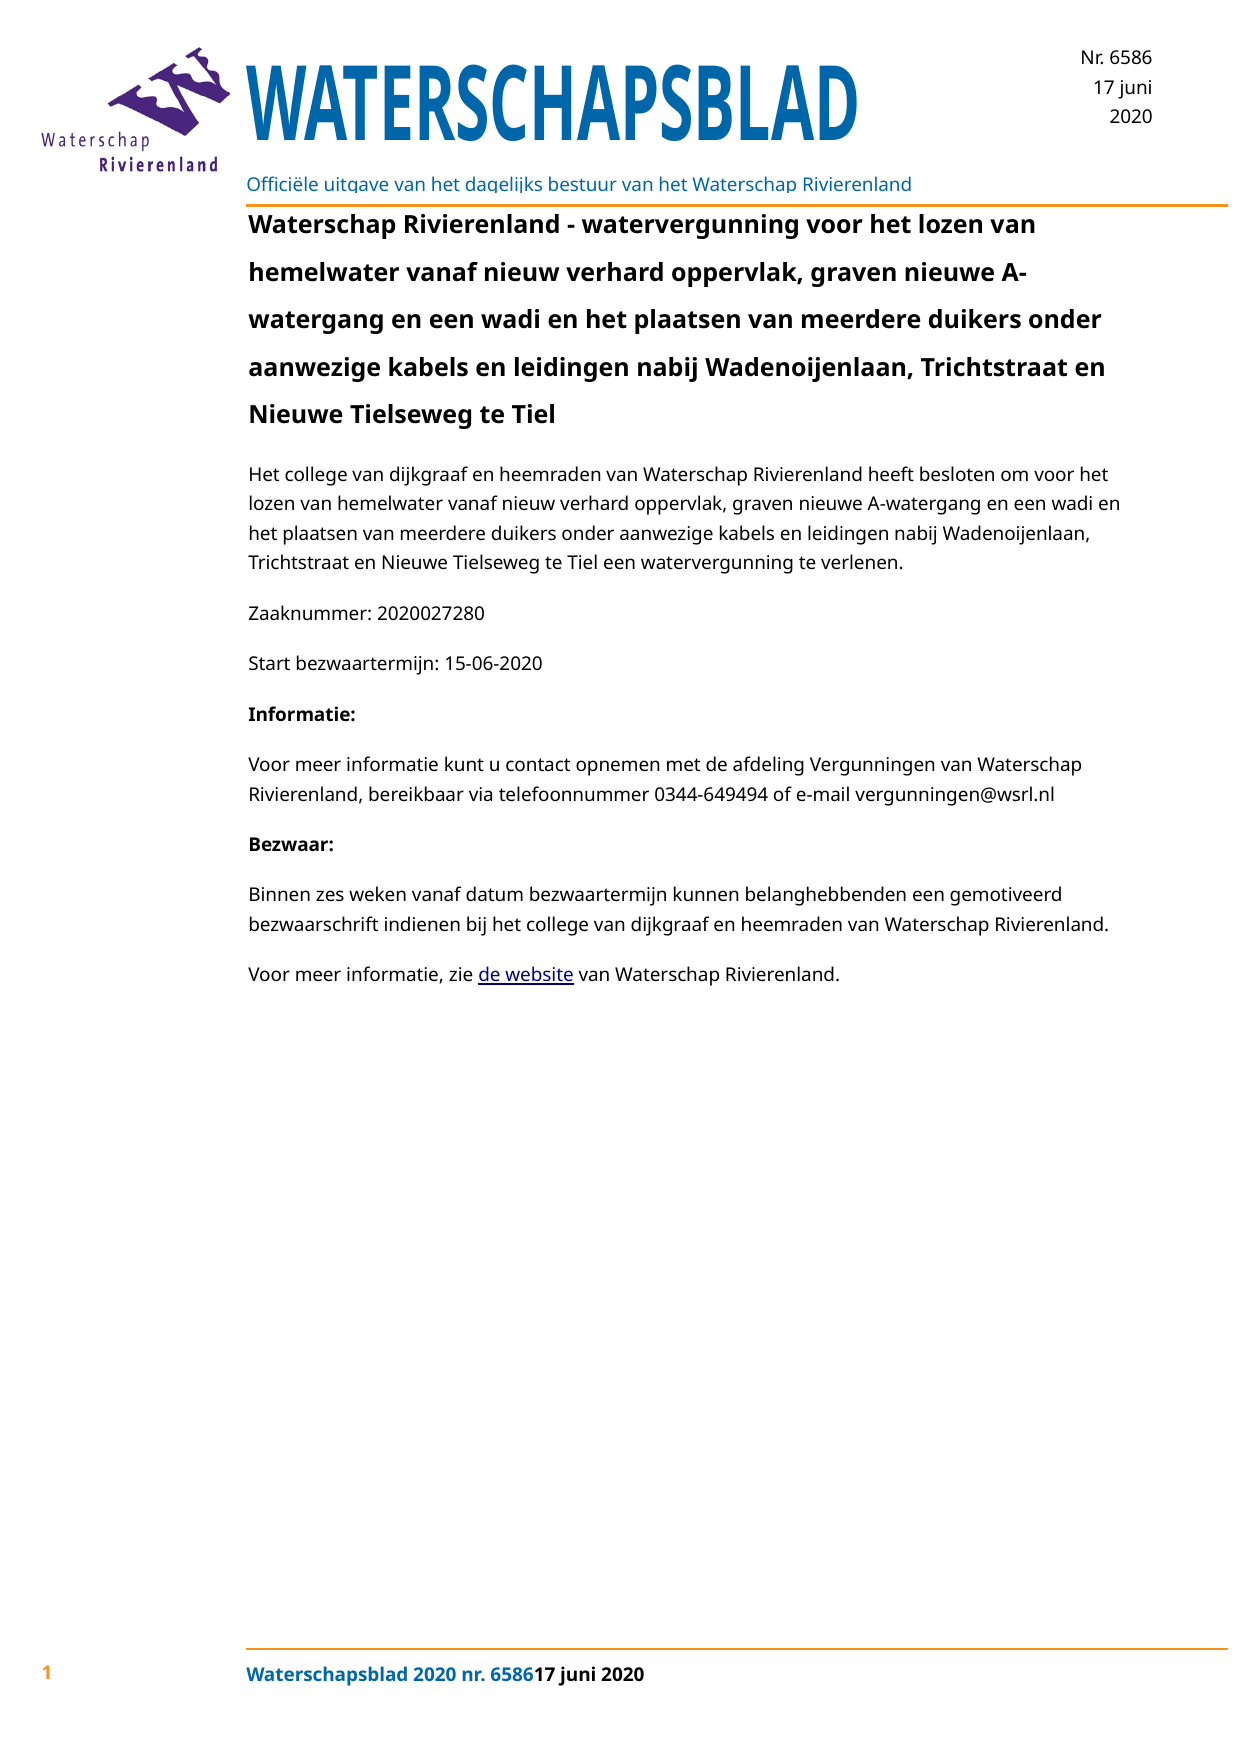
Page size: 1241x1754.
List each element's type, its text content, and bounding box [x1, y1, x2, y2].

text Het college van dijkgraaf en heemraden van Waterschap Rivierenland heeft besloten om voor het lozen van hemelwater vanaf nieuw verhard oppervlak, graven nieuwe A-watergang en een wadi en het plaatsen van meerdere duikers onder aanwezige kabels en leidingen nabij Wadenoijenlaan, Trichtstraat en Nieuwe Tielseweg te Tiel een watervergunning te verlenen. [248, 461, 1152, 575]
text Bezwaar: [248, 831, 1152, 857]
text Voor meer informatie kunt u contact opnemen met de afdeling Vergunningen van Waterschap Rivierenland, bereikbaar via telefoonnummer 0344-649494 of e-mail vergunningen@wsrl.nl [248, 751, 1152, 806]
text Start bezwaartermijn: 15-06-2020 [248, 650, 1152, 676]
text Voor meer informatie, zie de website van Waterschap Rivierenland. [248, 962, 1152, 987]
text Binnen zes weken vanaf datum bezwaartermijn kunnen belanghebbenden een gemotiveerd bezwaarschrift indienen bij het college van dijkgraaf en heemraden van Waterschap Rivierenland. [248, 882, 1152, 937]
text Informatie: [248, 701, 1152, 726]
picture [41, 47, 231, 172]
text Waterschap Rivierenland - watervergunning voor het lozen van hemelwater vanaf nieuw verhard oppervlak, graven nieuwe A-watergang en een wadi en het plaatsen van meerdere duikers onder aanwezige kabels en leidingen nabij Wadenoijenlaan, Trichtstraat en Nieuwe Tielseweg te Tiel [248, 207, 1152, 431]
text Zaaknummer: 2020027280 [248, 600, 1152, 626]
